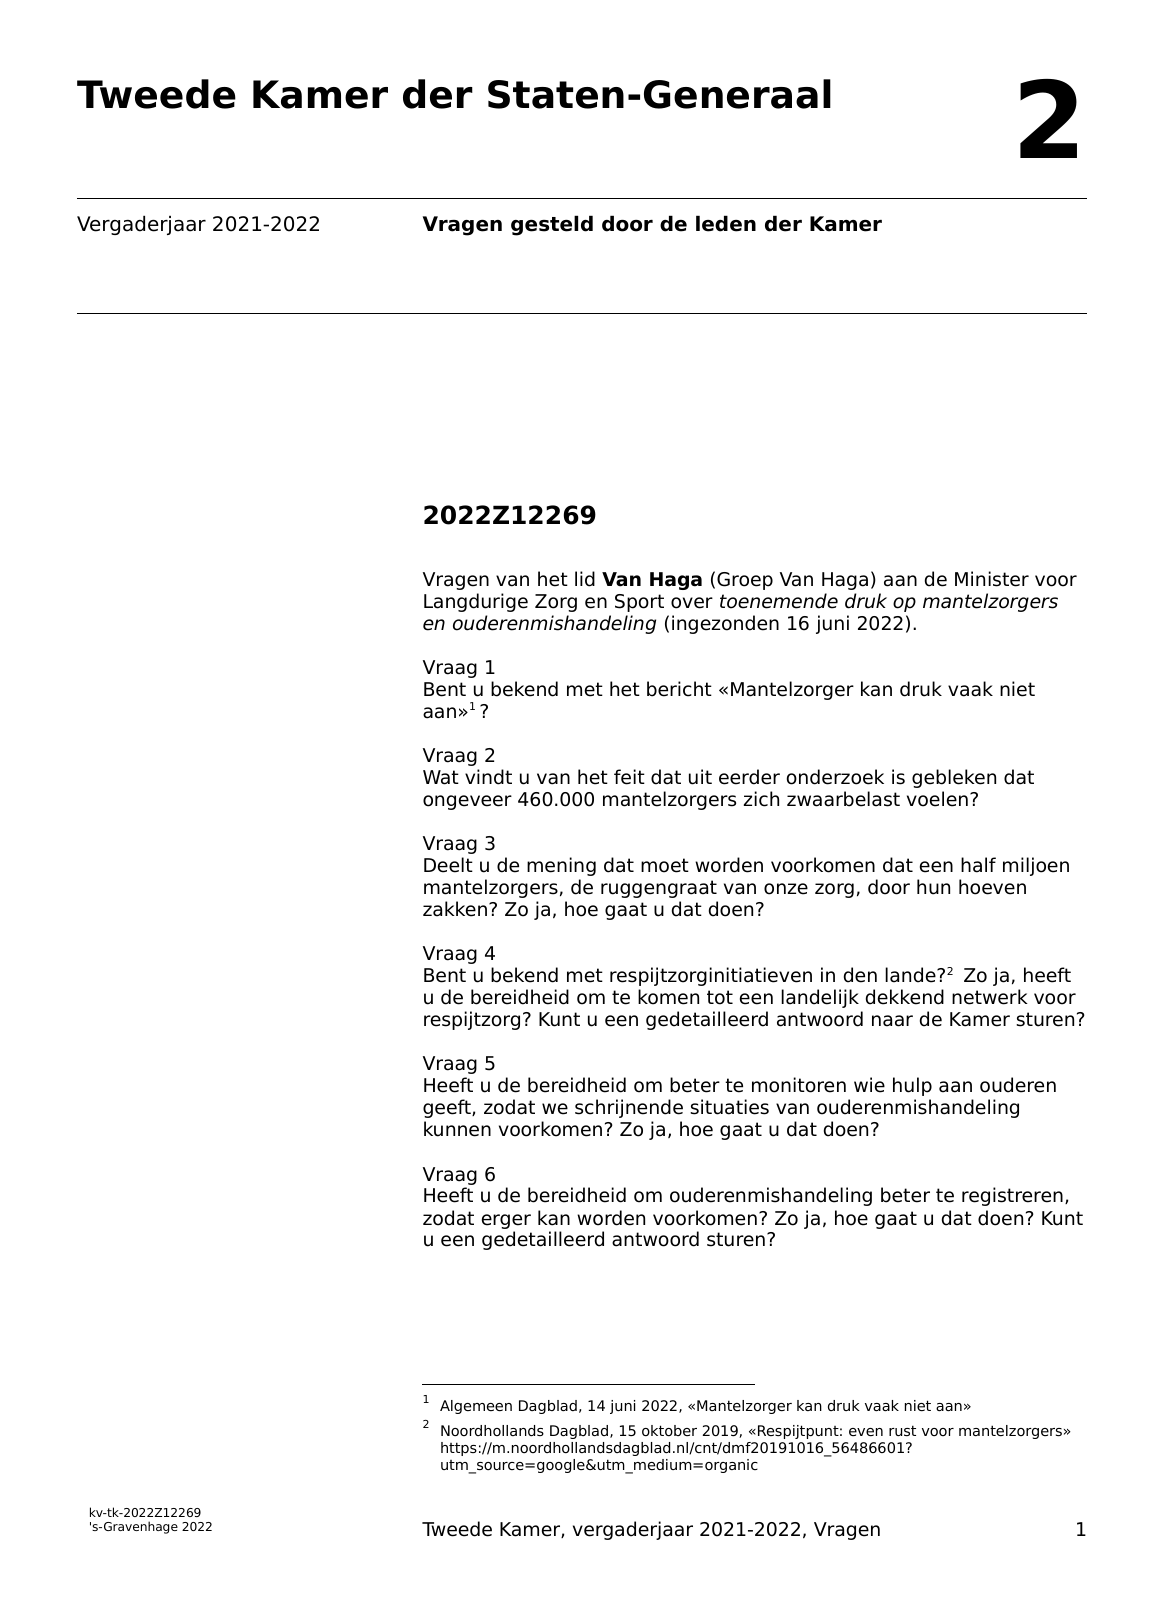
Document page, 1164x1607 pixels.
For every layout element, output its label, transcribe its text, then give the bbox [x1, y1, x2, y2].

text Vraag 3 [422, 833, 1087, 855]
text Deelt u de mening dat moet worden voorkomen dat een half miljoen mantelzorgers, de ruggengraat van onze zorg, door hun hoeven zakken? Zo ja, hoe gaat u dat doen? [422, 855, 1087, 921]
table_header 2 [886, 59, 1087, 198]
text Heeft u de bereidheid om ouderenmishandeling beter te registreren, zodat erger kan worden voorkomen? Zo ja, hoe gaat u dat doen? Kunt u een gedetailleerd antwoord sturen? [422, 1185, 1087, 1251]
text 2022Z12269 [422, 501, 1087, 531]
table_cell Vragen gesteld door de leden der Kamer [422, 199, 1087, 313]
table_header Tweede Kamer der Staten-Generaal [77, 59, 886, 198]
text Wat vindt u van het feit dat uit eerder onderzoek is gebleken dat ongeveer 460.000 mantelzorgers zich zwaarbelast voelen? [422, 767, 1087, 811]
text kv-tk-2022Z12269 [88, 1506, 323, 1520]
table_cell Vergaderjaar 2021-2022 [77, 199, 422, 313]
text Vragen van het lid Van Haga (Groep Van Haga) aan de Minister voor Langdurige Zorg en Sport over toenemende druk op mantelzorgers en ouderenmishandeling (ingezonden 16 juni 2022). [422, 569, 1087, 635]
text Algemeen Dagblad, 14 juni 2022, «Mantelzorger kan druk vaak niet aan» [422, 1393, 1087, 1416]
text Vraag 2 [422, 745, 1087, 767]
text Heeft u de bereidheid om beter te monitoren wie hulp aan ouderen geeft, zodat we schrijnende situaties van ouderenmishandeling kunnen voorkomen? Zo ja, hoe gaat u dat doen? [422, 1075, 1087, 1141]
text Vraag 1 [422, 657, 1087, 679]
text Bent u bekend met respijtzorginitiatieven in den lande? Zo ja, heeft u de bereidheid om te komen tot een landelijk dekkend netwerk voor respijtzorg? Kunt u een gedetailleerd antwoord naar de Kamer sturen? [422, 965, 1087, 1031]
text 's-Gravenhage 2022 [88, 1520, 323, 1534]
text Bent u bekend met het bericht «Mantelzorger kan druk vaak niet aan»? [422, 679, 1087, 723]
text Vraag 5 [422, 1053, 1087, 1075]
text Noordhollands Dagblad, 15 oktober 2019, «Respijtpunt: even rust voor mantelzorgers» https://m.noordhollandsdagblad.nl/cnt/dmf20191016_56486601?utm_source=google&utm_medium=organic [422, 1418, 1087, 1474]
text Vraag 4 [422, 943, 1087, 965]
text Vraag 6 [422, 1163, 1087, 1185]
